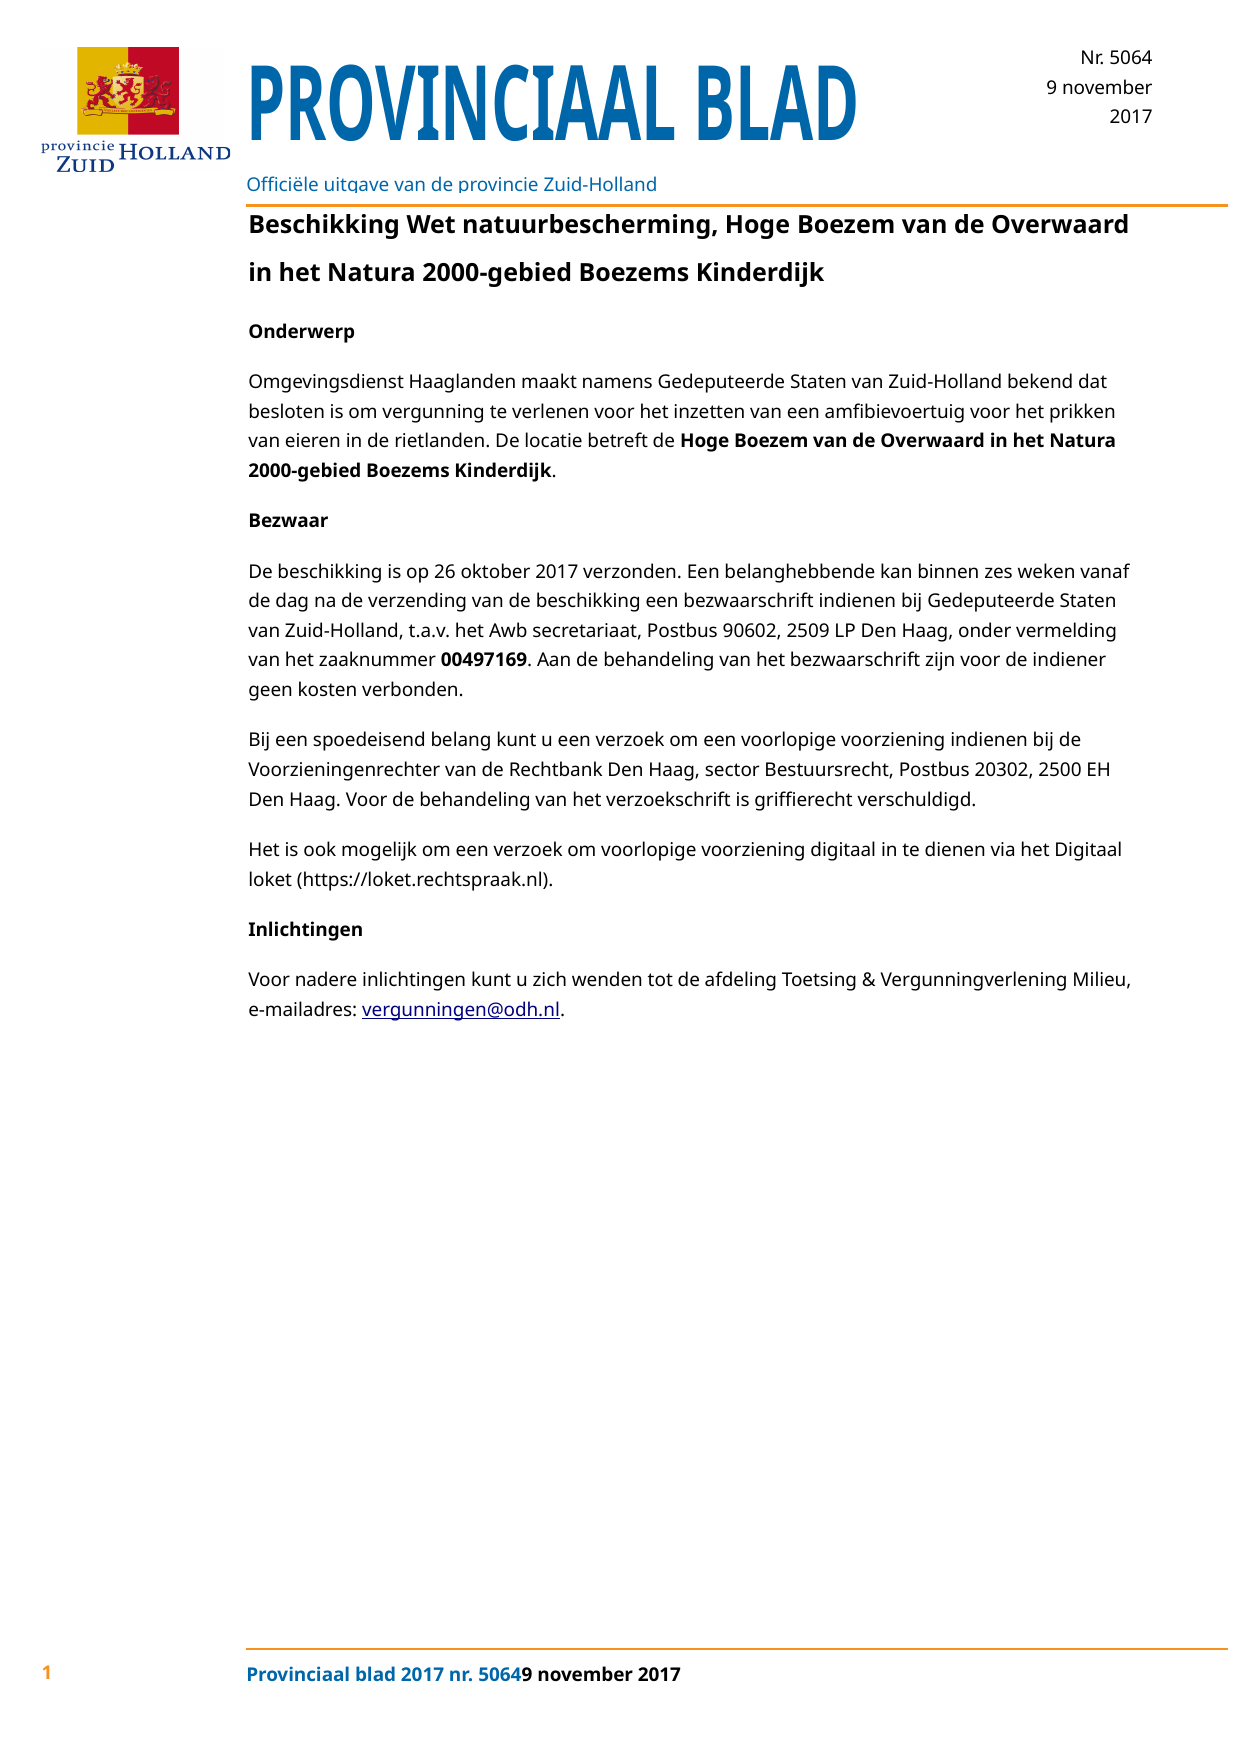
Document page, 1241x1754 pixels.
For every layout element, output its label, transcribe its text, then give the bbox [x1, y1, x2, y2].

text Bezwaar [248, 507, 1152, 533]
text De beschikking is op 26 oktober 2017 verzonden. Een belanghebbende kan binnen zes weken vanaf de dag na de verzending van de beschikking een bezwaarschrift indienen bij Gedeputeerde Staten van Zuid-Holland, t.a.v. het Awb secretariaat, Postbus 90602, 2509 LP Den Haag, onder vermelding van het zaaknummer 00497169. Aan de behandeling van het bezwaarschrift zijn voor de indiener geen kosten verbonden. [248, 558, 1152, 702]
text Voor nadere inlichtingen kunt u zich wenden tot de afdeling Toetsing & Vergunningverlening Milieu, e-mailadres: vergunningen@odh.nl. [248, 967, 1152, 1022]
text Beschikking Wet natuurbescherming, Hoge Boezem van de Overwaard in het Natura 2000-gebied Boezems Kinderdijk [248, 207, 1152, 288]
text Het is ook mogelijk om een verzoek om voorlopige voorziening digitaal in te dienen via het Digitaal loket (https://loket.rechtspraak.nl). [248, 836, 1152, 892]
text Bij een spoedeisend belang kunt u een verzoek om een voorlopige voorziening indienen bij de Voorzieningenrechter van de Rechtbank Den Haag, sector Bestuursrecht, Postbus 20302, 2500 EH Den Haag. Voor de behandeling van het verzoekschrift is griffierecht verschuldigd. [248, 727, 1152, 812]
text Omgevingsdienst Haaglanden maakt namens Gedeputeerde Staten van Zuid-Holland bekend dat besloten is om vergunning te verlenen voor het inzetten van een amfibievoertuig voor het prikken van eieren in de rietlanden. De locatie betreft de Hoge Boezem van de Overwaard in het Natura 2000-gebied Boezems Kinderdijk. [248, 368, 1152, 483]
text Onderwerp [248, 318, 1152, 344]
picture [41, 47, 231, 172]
text Inlichtingen [248, 916, 1152, 942]
